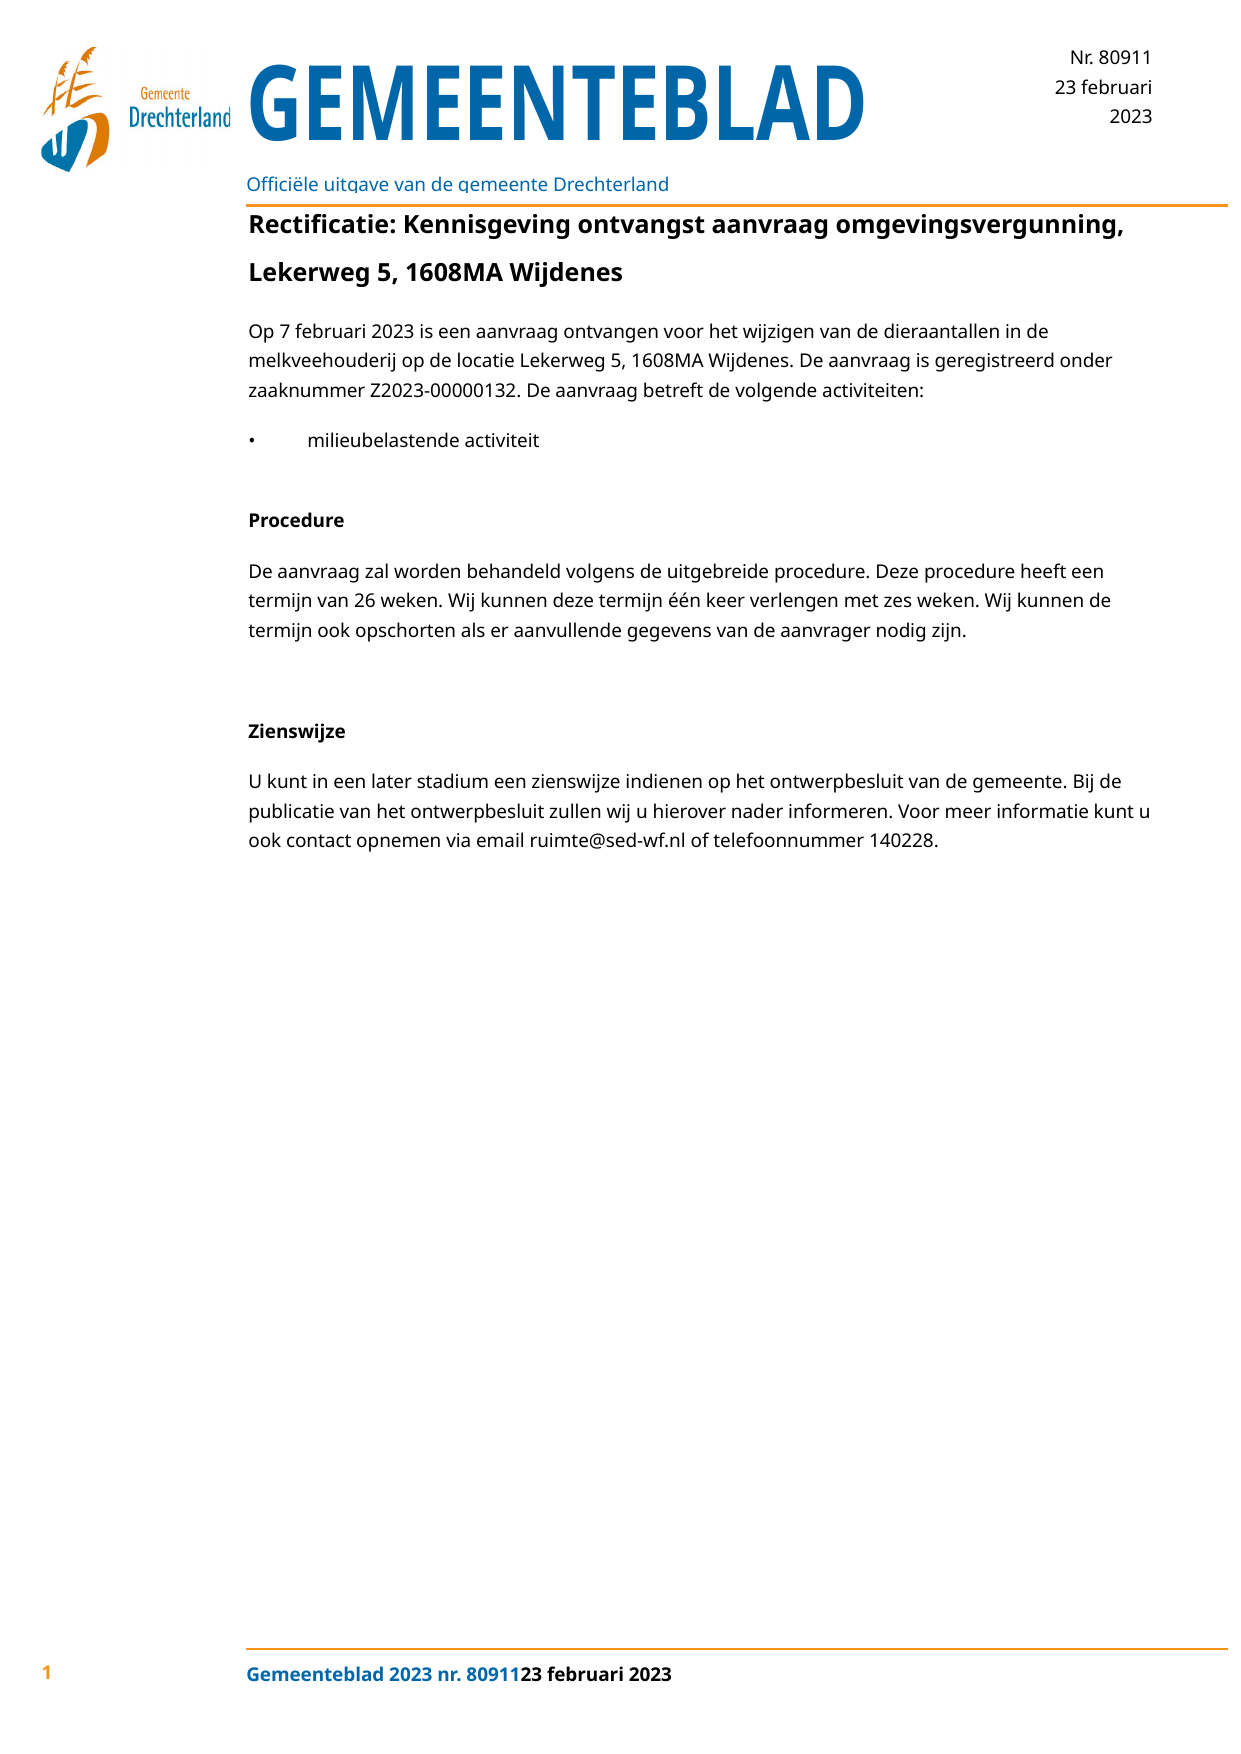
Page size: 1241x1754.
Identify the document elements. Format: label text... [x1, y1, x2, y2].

picture [41, 158, 64, 172]
list milieubelastende activiteit [248, 427, 1152, 453]
text Op 7 februari 2023 is een aanvraag ontvangen voor het wijzigen van de dieraantallen in de melkveehouderij op de locatie Lekerweg 5, 1608MA Wijdenes. De aanvraag is geregistreerd onder zaaknummer Z2023-00000132. De aanvraag betreft de volgende activiteiten: [248, 318, 1152, 403]
text De aanvraag zal worden behandeld volgens de uitgebreide procedure. Deze procedure heeft een termijn van 26 weken. Wij kunnen deze termijn één keer verlengen met zes weken. Wij kunnen de termijn ook opschorten als er aanvullende gegevens van de aanvrager nodig zijn. [248, 558, 1152, 643]
text Rectificatie: Kennisgeving ontvangst aanvraag omgevingsvergunning, Lekerweg 5, 1608MA Wijdenes [248, 207, 1152, 288]
picture [226, 115, 231, 124]
text U kunt in een later stadium een zienswijze indienen op het ontwerpbesluit van de gemeente. Bij de publicatie van het ontwerpbesluit zullen wij u hierover nader informeren. Voor meer informatie kunt u ook contact opnemen via email ruimte@sed-wf.nl of telefoonnummer 140228. [248, 768, 1152, 853]
picture [41, 47, 231, 172]
text Zienswijze [248, 718, 1152, 744]
text Procedure [248, 507, 1152, 533]
